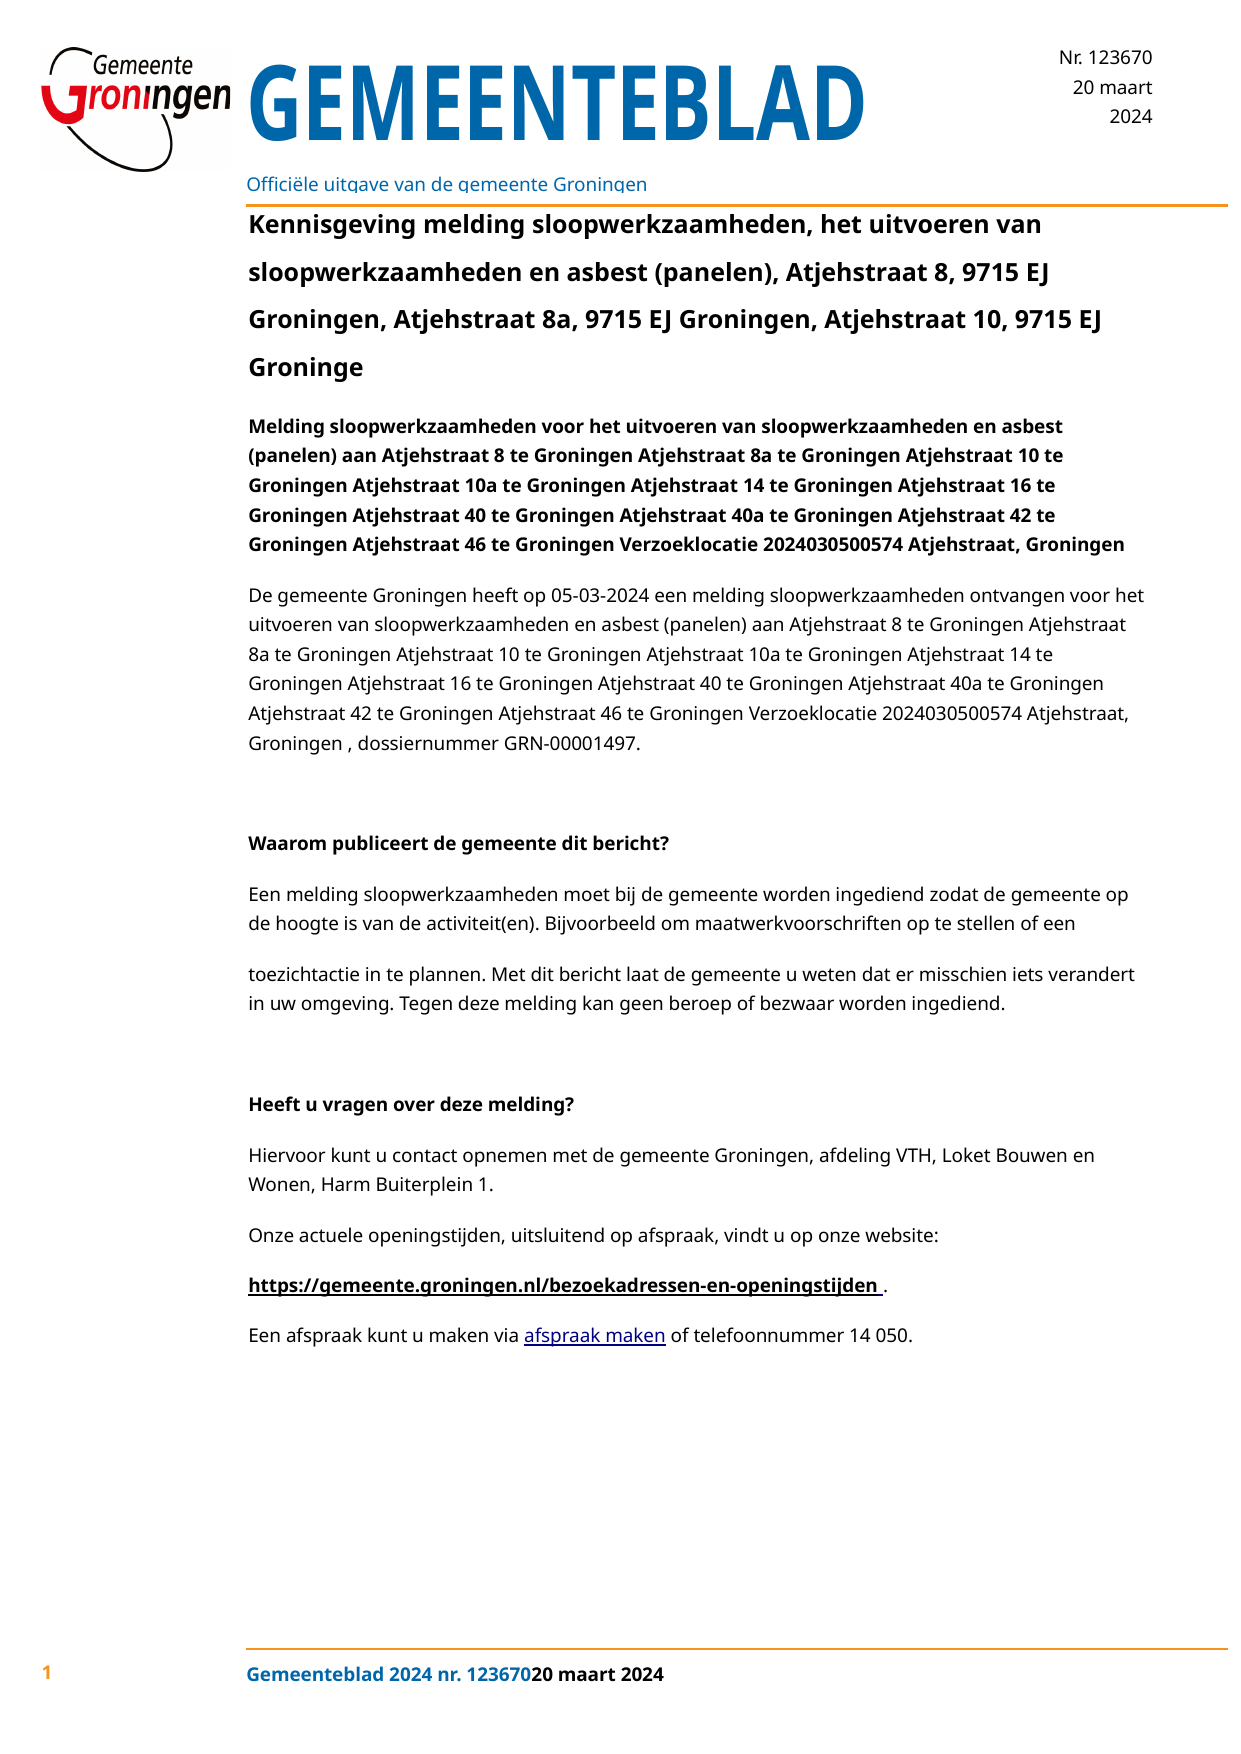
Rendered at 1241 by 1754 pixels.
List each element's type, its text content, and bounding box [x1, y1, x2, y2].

text Kennisgeving melding sloopwerkzaamheden, het uitvoeren van sloopwerkzaamheden en asbest (panelen), Atjehstraat 8, 9715 EJ Groningen, Atjehstraat 8a, 9715 EJ Groningen, Atjehstraat 10, 9715 EJ Groninge [248, 207, 1152, 384]
text Melding sloopwerkzaamheden voor het uitvoeren van sloopwerkzaamheden en asbest (panelen) aan Atjehstraat 8 te Groningen Atjehstraat 8a te Groningen Atjehstraat 10 te Groningen Atjehstraat 10a te Groningen Atjehstraat 14 te Groningen Atjehstraat 16 te Groningen Atjehstraat 40 te Groningen Atjehstraat 40a te Groningen Atjehstraat 42 te Groningen Atjehstraat 46 te Groningen Verzoeklocatie 2024030500574 Atjehstraat, Groningen [248, 413, 1152, 557]
text Heeft u vragen over deze melding? [248, 1091, 1152, 1117]
text https://gemeente.groningen.nl/bezoekadressen-en-openingstijden . [248, 1272, 1152, 1298]
picture [41, 47, 231, 172]
text Waarom publiceert de gemeente dit bericht? [248, 831, 1152, 856]
text Onze actuele openingstijden, uitsluitend op afspraak, vindt u op onze website: [248, 1222, 1152, 1248]
text Hiervoor kunt u contact opnemen met de gemeente Groningen, afdeling VTH, Loket Bouwen en Wonen, Harm Buiterplein 1. [248, 1142, 1152, 1197]
text toezichtactie in te plannen. Met dit bericht laat de gemeente u weten dat er misschien iets verandert in uw omgeving. Tegen deze melding kan geen beroep of bezwaar worden ingediend. [248, 961, 1152, 1016]
text Een afspraak kunt u maken via afspraak maken of telefoonnummer 14 050. [248, 1323, 1152, 1348]
text Een melding sloopwerkzaamheden moet bij de gemeente worden ingediend zodat de gemeente op de hoogte is van de activiteit(en). Bijvoorbeeld om maatwerkvoorschriften op te stellen of een [248, 881, 1152, 936]
text De gemeente Groningen heeft op 05-03-2024 een melding sloopwerkzaamheden ontvangen voor het uitvoeren van sloopwerkzaamheden en asbest (panelen) aan Atjehstraat 8 te Groningen Atjehstraat 8a te Groningen Atjehstraat 10 te Groningen Atjehstraat 10a te Groningen Atjehstraat 14 te Groningen Atjehstraat 16 te Groningen Atjehstraat 40 te Groningen Atjehstraat 40a te Groningen Atjehstraat 42 te Groningen Atjehstraat 46 te Groningen Verzoeklocatie 2024030500574 Atjehstraat, Groningen , dossiernummer GRN-00001497. [248, 582, 1152, 756]
